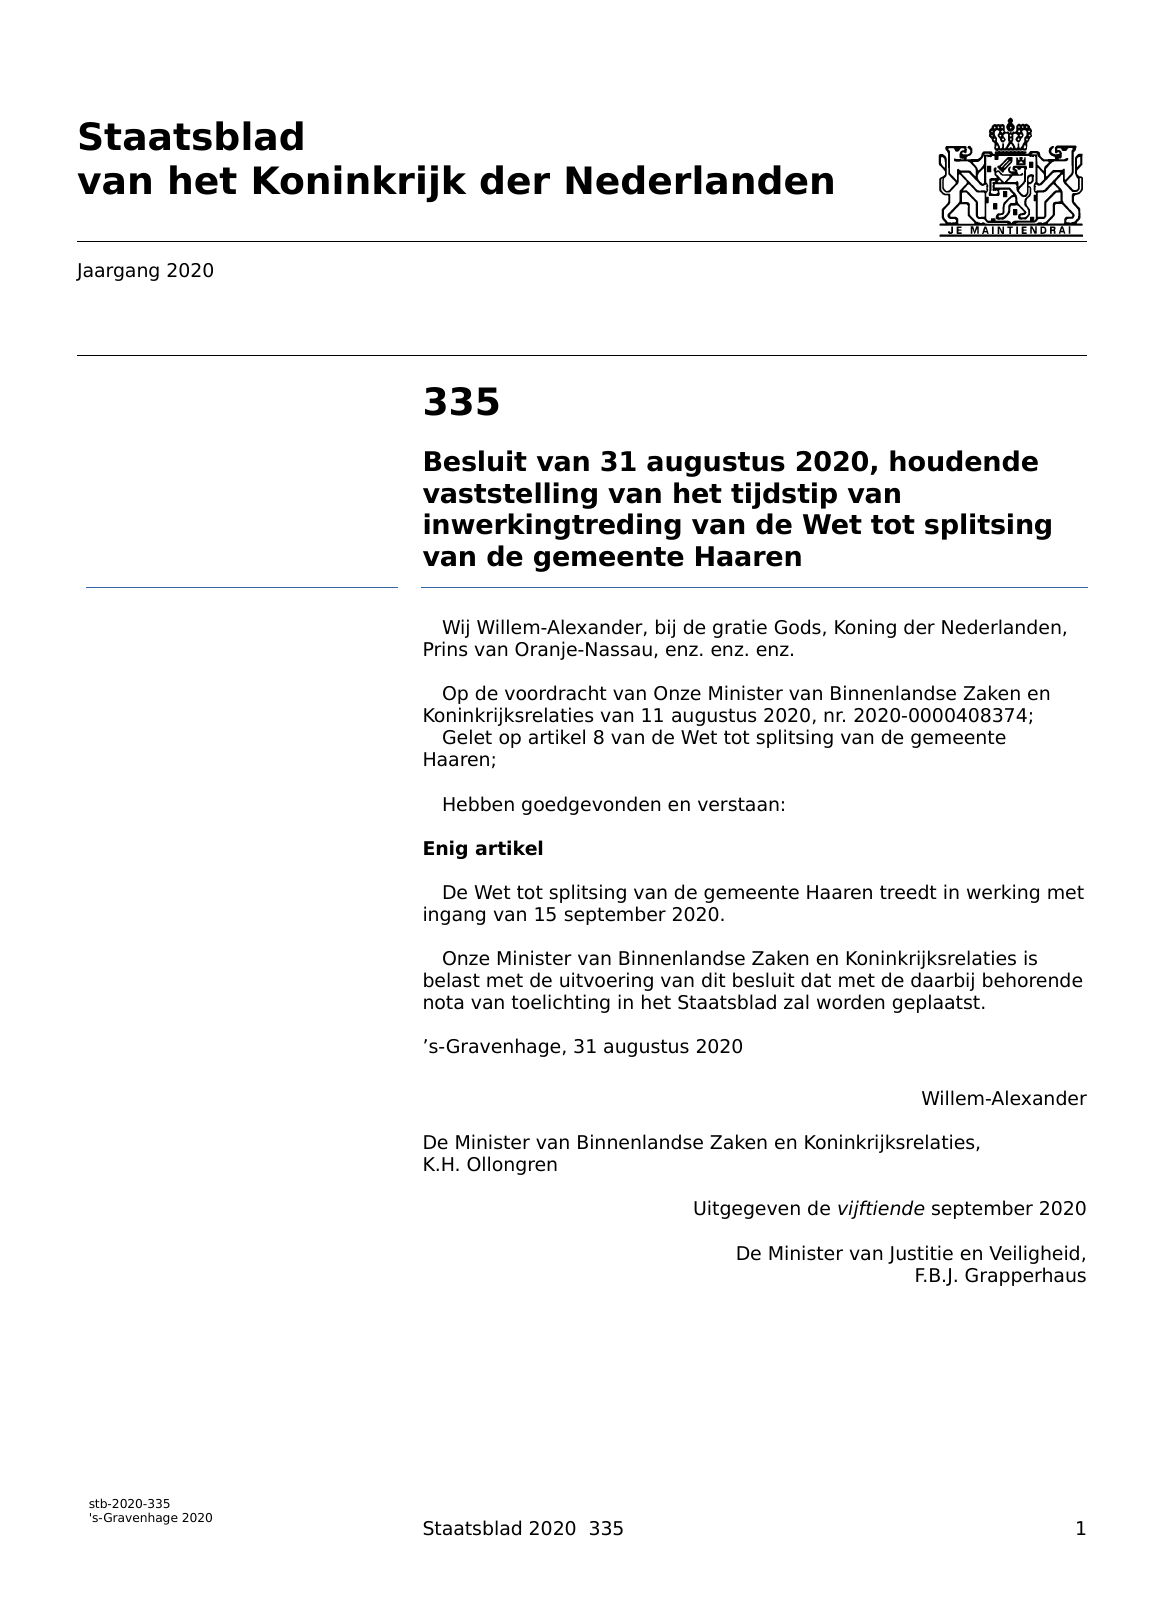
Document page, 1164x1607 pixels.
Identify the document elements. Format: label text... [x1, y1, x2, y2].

table_cell Jaargang 2020 [77, 242, 1087, 355]
picture [936, 115, 1087, 240]
subtitle Enig artikel [422, 838, 1087, 859]
table_header Staatsblad van het Koninkrijk der Nederlanden [77, 100, 886, 241]
text Willem-Alexander [422, 1088, 1087, 1110]
text Onze Minister van Binnenlandse Zaken en Koninkrijksrelaties is belast met de uitvoering van dit besluit dat met de daarbij behorende nota van toelichting in het Staatsblad zal worden geplaatst. [422, 948, 1087, 1014]
text stb-2020-335 [88, 1497, 323, 1511]
text Op de voordracht van Onze Minister van Binnenlandse Zaken en Koninkrijksrelaties van 11 augustus 2020, nr. 2020-0000408374; [422, 683, 1087, 727]
text ’s-Gravenhage, 31 augustus 2020 [422, 1036, 1087, 1058]
text Wij Willem-Alexander, bij de gratie Gods, Koning der Nederlanden, Prins van Oranje-Nassau, enz. enz. enz. [422, 617, 1087, 661]
text Uitgegeven de vijftiende september 2020 [422, 1198, 1087, 1220]
subtitle 335 [422, 381, 1087, 424]
text Gelet op artikel 8 van de Wet tot splitsing van de gemeente Haaren; [422, 727, 1087, 771]
text De Wet tot splitsing van de gemeente Haaren treedt in werking met ingang van 15 september 2020. [422, 882, 1087, 926]
text 's-Gravenhage 2020 [88, 1511, 323, 1525]
text Besluit van 31 augustus 2020, houdende vaststelling van het tijdstip van inwerkingtreding van de Wet tot splitsing van de gemeente Haaren [422, 447, 1087, 573]
text Hebben goedgevonden en verstaan: [422, 793, 1087, 815]
text De Minister van Justitie en Veiligheid, F.B.J. Grapperhaus [422, 1242, 1087, 1286]
text De Minister van Binnenlandse Zaken en Koninkrijksrelaties, K.H. Ollongren [422, 1132, 1087, 1176]
table_header [886, 100, 1087, 241]
